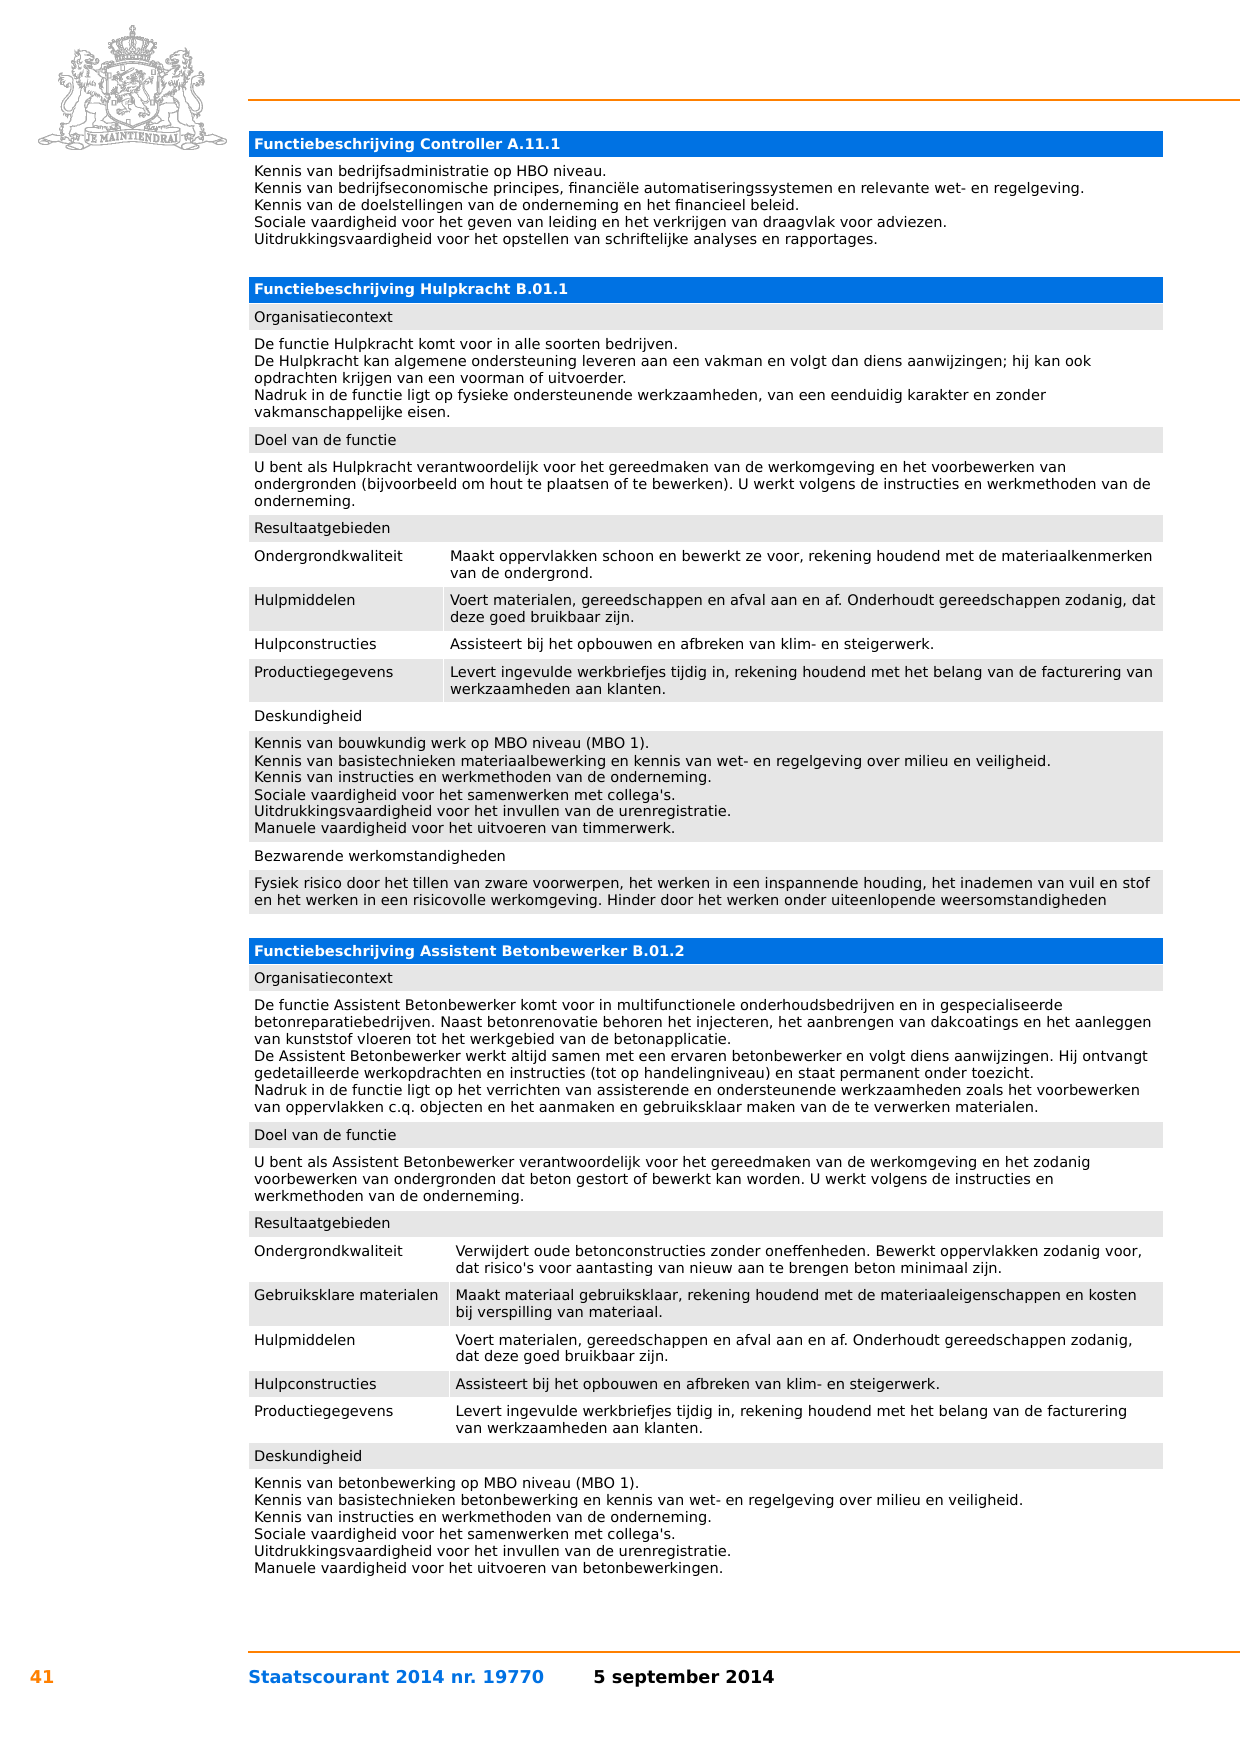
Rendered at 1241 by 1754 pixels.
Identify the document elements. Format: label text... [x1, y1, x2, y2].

table_cell Kennis van bouwkundig werk op MBO niveau (MBO 1). Kennis van basistechnieken materiaalbewerking en kennis van wet- en regelgeving over milieu en veiligheid. Kennis van instructies en werkmethoden van de onderneming. Sociale vaardigheid voor het samenwerken met collega's. Uitdrukkingsvaardigheid voor het invullen van de urenregistratie. Manuele vaardigheid voor het uitvoeren van timmerwerk. [249, 731, 1163, 842]
table_cell Gebruiksklare materialen [249, 1282, 449, 1326]
table_cell U bent als Hulpkracht verantwoordelijk voor het gereedmaken van de werkomgeving en het voorbewerken van ondergronden (bijvoorbeeld om hout te plaatsen of te bewerken). U werkt volgens de instructies en werkmethoden van de onderneming. [249, 454, 1163, 514]
table_cell Ondergrondkwaliteit [249, 1238, 449, 1281]
table_cell Resultaatgebieden [249, 1211, 1163, 1237]
table_cell Voert materialen, gereedschappen en afval aan en af. Onderhoudt gereedschappen zodanig, dat deze goed bruikbaar zijn. [450, 1327, 1163, 1370]
table_cell Doel van de functie [249, 1122, 1163, 1148]
table_cell Doel van de functie [249, 427, 1163, 453]
table_cell Organisatiecontext [249, 304, 1163, 330]
table_header Functiebeschrijving Controller A.11.1 [249, 131, 1163, 157]
table_cell Resultaatgebieden [249, 515, 1163, 542]
table_cell Bezwarende werkomstandigheden [249, 843, 1163, 869]
table_cell Fysiek risico door het tillen van zware voorwerpen, het werken in een inspannende houding, het inademen van vuil en stof en het werken in een risicovolle werkomgeving. Hinder door het werken onder uiteenlopende weersomstandigheden [249, 870, 1163, 914]
table_header Functiebeschrijving Assistent Betonbewerker B.01.2 [249, 938, 1163, 964]
table_cell Verwijdert oude betonconstructies zonder oneffenheden. Bewerkt oppervlakken zodanig voor, dat risico's voor aantasting van nieuw aan te brengen beton minimaal zijn. [450, 1238, 1163, 1281]
table_cell Hulpmiddelen [249, 1327, 449, 1370]
table_cell Hulpconstructies [249, 1371, 449, 1397]
table_cell Voert materialen, gereedschappen en afval aan en af. Onderhoudt gereedschappen zodanig, dat deze goed bruikbaar zijn. [444, 587, 1163, 631]
table_cell Assisteert bij het opbouwen en afbreken van klim- en steigerwerk. [444, 632, 1163, 658]
table_cell Kennis van betonbewerking op MBO niveau (MBO 1). Kennis van basistechnieken betonbewerking en kennis van wet- en regelgeving over milieu en veiligheid. Kennis van instructies en werkmethoden van de onderneming. Sociale vaardigheid voor het samenwerken met collega's. Uitdrukkingsvaardigheid voor het invullen van de urenregistratie. Manuele vaardigheid voor het uitvoeren van betonbewerkingen. [249, 1470, 1163, 1581]
table_cell De functie Hulpkracht komt voor in alle soorten bedrijven. De Hulpkracht kan algemene ondersteuning leveren aan een vakman en volgt dan diens aanwijzingen; hij kan ook opdrachten krijgen van een voorman of uitvoerder. Nadruk in de functie ligt op fysieke ondersteunende werkzaamheden, van een eenduidig karakter en zonder vakmanschappelijke eisen. [249, 331, 1163, 426]
table_cell Ondergrondkwaliteit [249, 543, 443, 586]
table_cell Maakt oppervlakken schoon en bewerkt ze voor, rekening houdend met de materiaalkenmerken van de ondergrond. [444, 543, 1163, 586]
table_cell Deskundigheid [249, 703, 1163, 730]
table_cell Hulpconstructies [249, 632, 443, 658]
table_cell Maakt materiaal gebruiksklaar, rekening houdend met de materiaaleigenschappen en kosten bij verspilling van materiaal. [450, 1282, 1163, 1326]
table_cell Productiegegevens [249, 1399, 449, 1442]
table_header Functiebeschrijving Hulpkracht B.01.1 [249, 277, 1163, 303]
table_cell Assisteert bij het opbouwen en afbreken van klim- en steigerwerk. [450, 1371, 1163, 1397]
table_cell U bent als Assistent Betonbewerker verantwoordelijk voor het gereedmaken van de werkomgeving en het zodanig voorbewerken van ondergronden dat beton gestort of bewerkt kan worden. U werkt volgens de instructies en werkmethoden van de onderneming. [249, 1149, 1163, 1209]
table_cell Deskundigheid [249, 1443, 1163, 1469]
picture [38, 25, 227, 150]
table_cell Levert ingevulde werkbriefjes tijdig in, rekening houdend met het belang van de facturering van werkzaamheden aan klanten. [450, 1399, 1163, 1442]
table_cell Levert ingevulde werkbriefjes tijdig in, rekening houdend met het belang van de facturering van werkzaamheden aan klanten. [444, 659, 1163, 702]
table_cell Productiegegevens [249, 659, 443, 702]
table_cell De functie Assistent Betonbewerker komt voor in multifunctionele onderhoudsbedrijven en in gespecialiseerde betonreparatiebedrijven. Naast betonrenovatie behoren het injecteren, het aanbrengen van dakcoatings en het aanleggen van kunststof vloeren tot het werkgebied van de betonapplicatie. De Assistent Betonbewerker werkt altijd samen met een ervaren betonbewerker en volgt diens aanwijzingen. Hij ontvangt gedetailleerde werkopdrachten en instructies (tot op handelingniveau) en staat permanent onder toezicht. Nadruk in de functie ligt op het verrichten van assisterende en ondersteunende werkzaamheden zoals het voorbewerken van oppervlakken c.q. objecten en het aanmaken en gebruiksklaar maken van de te verwerken materialen. [249, 993, 1163, 1121]
table_cell Organisatiecontext [249, 965, 1163, 991]
table_cell Kennis van bedrijfsadministratie op HBO niveau. Kennis van bedrijfseconomische principes, financiële automatiseringssystemen en relevante wet- en regelgeving. Kennis van de doelstellingen van de onderneming en het financieel beleid. Sociale vaardigheid voor het geven van leiding en het verkrijgen van draagvlak voor adviezen. Uitdrukkingsvaardigheid voor het opstellen van schriftelijke analyses en rapportages. [249, 158, 1163, 253]
table_cell Hulpmiddelen [249, 587, 443, 631]
